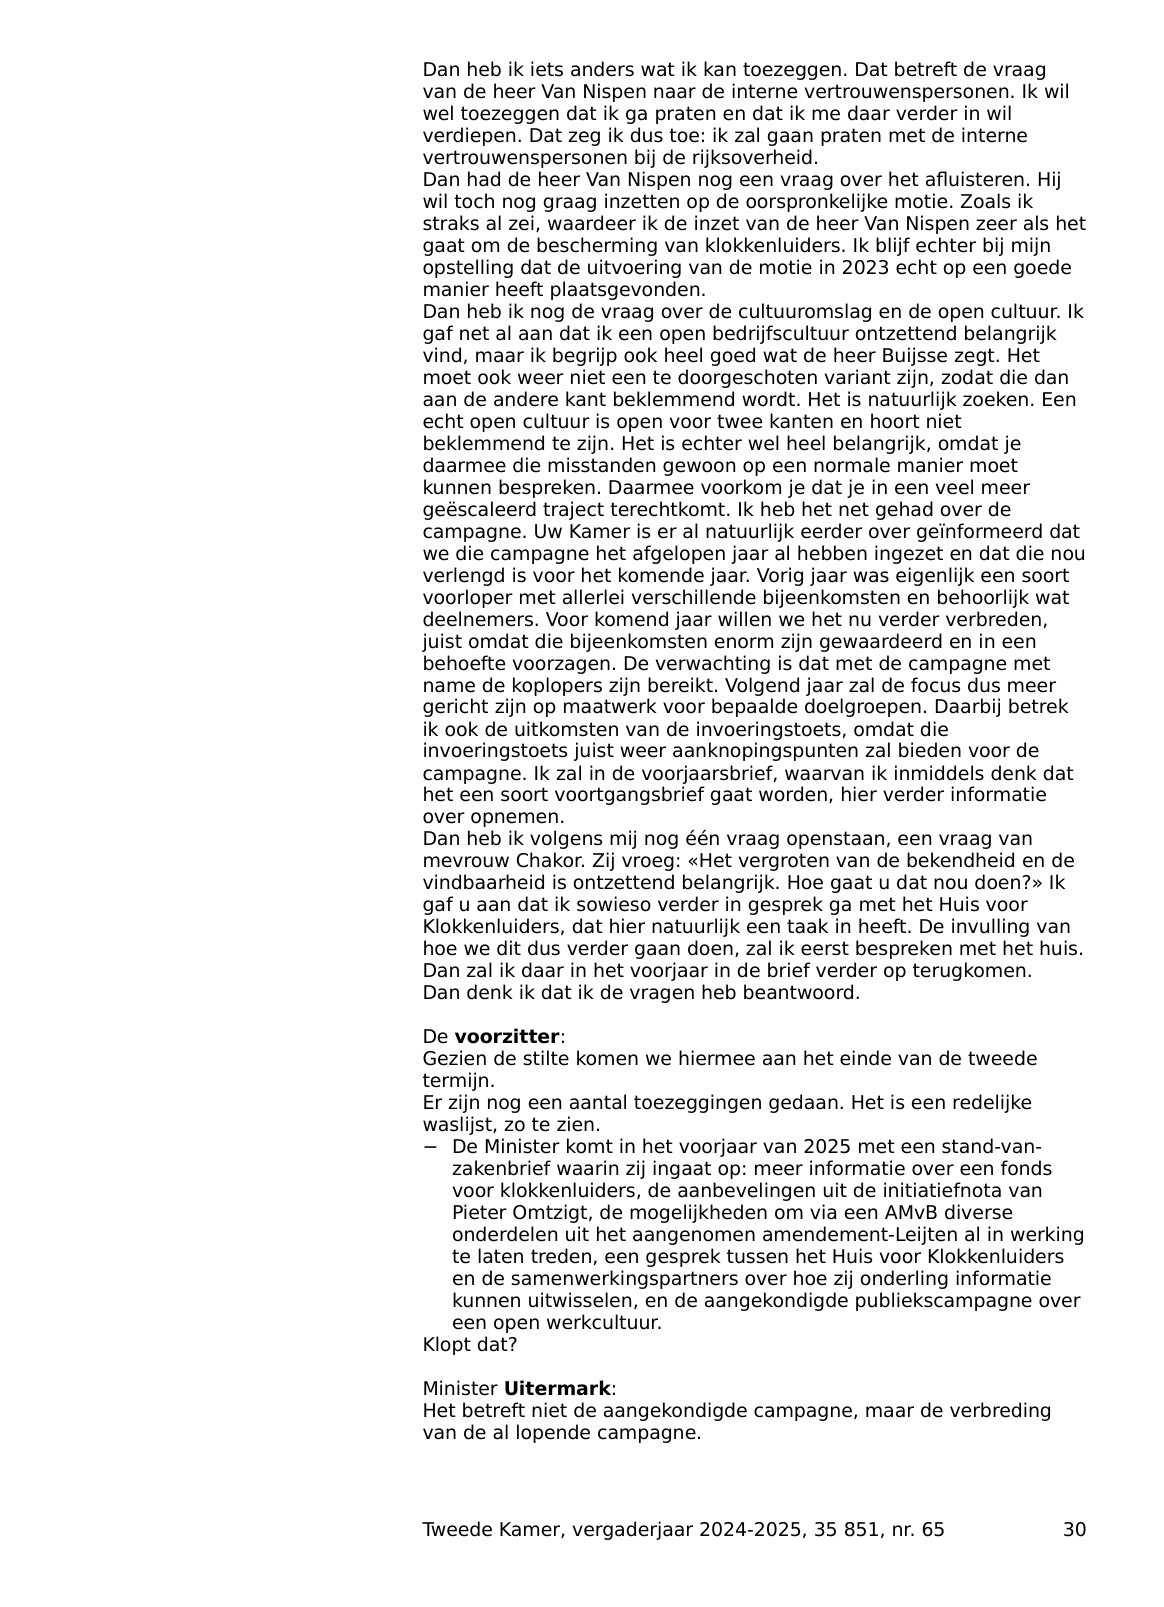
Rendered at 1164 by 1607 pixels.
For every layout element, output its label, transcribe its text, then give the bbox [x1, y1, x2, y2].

text Dan denk ik dat ik de vragen heb beantwoord. [422, 982, 1087, 1004]
text Gezien de stilte komen we hiermee aan het einde van de tweede termijn. [422, 1048, 1087, 1092]
text − De Minister komt in het voorjaar van 2025 met een stand-van-zakenbrief waarin zij ingaat op: meer informatie over een fonds voor klokkenluiders, de aanbevelingen uit de initiatiefnota van Pieter Omtzigt, de mogelijkheden om via een AMvB diverse onderdelen uit het aangenomen amendement-Leijten al in werking te laten treden, een gesprek tussen het Huis voor Klokkenluiders en de samenwerkingspartners over hoe zij onderling informatie kunnen uitwisselen, en de aangekondigde publiekscampagne over een open werkcultuur. [422, 1136, 1087, 1334]
text Dan heb ik volgens mij nog één vraag openstaan, een vraag van mevrouw Chakor. Zij vroeg: «Het vergroten van de bekendheid en de vindbaarheid is ontzettend belangrijk. Hoe gaat u dat nou doen?» Ik gaf u aan dat ik sowieso verder in gesprek ga met het Huis voor Klokkenluiders, dat hier natuurlijk een taak in heeft. De invulling van hoe we dit dus verder gaan doen, zal ik eerst bespreken met het huis. Dan zal ik daar in het voorjaar in de brief verder op terugkomen. [422, 828, 1087, 982]
text Het betreft niet de aangekondigde campagne, maar de verbreding van de al lopende campagne. [422, 1400, 1087, 1444]
text De voorzitter: [422, 1026, 1087, 1048]
text Er zijn nog een aantal toezeggingen gedaan. Het is een redelijke waslijst, zo te zien. [422, 1092, 1087, 1136]
text Dan had de heer Van Nispen nog een vraag over het afluisteren. Hij wil toch nog graag inzetten op de oorspronkelijke motie. Zoals ik straks al zei, waardeer ik de inzet van de heer Van Nispen zeer als het gaat om de bescherming van klokkenluiders. Ik blijf echter bij mijn opstelling dat de uitvoering van de motie in 2023 echt op een goede manier heeft plaatsgevonden. [422, 169, 1087, 301]
text Minister Uitermark: [422, 1378, 1087, 1400]
text Dan heb ik nog de vraag over de cultuuromslag en de open cultuur. Ik gaf net al aan dat ik een open bedrijfscultuur ontzettend belangrijk vind, maar ik begrijp ook heel goed wat de heer Buijsse zegt. Het moet ook weer niet een te doorgeschoten variant zijn, zodat die dan aan de andere kant beklemmend wordt. Het is natuurlijk zoeken. Een echt open cultuur is open voor twee kanten en hoort niet beklemmend te zijn. Het is echter wel heel belangrijk, omdat je daarmee die misstanden gewoon op een normale manier moet kunnen bespreken. Daarmee voorkom je dat je in een veel meer geëscaleerd traject terechtkomt. Ik heb het net gehad over de campagne. Uw Kamer is er al natuurlijk eerder over geïnformeerd dat we die campagne het afgelopen jaar al hebben ingezet en dat die nou verlengd is voor het komende jaar. Vorig jaar was eigenlijk een soort voorloper met allerlei verschillende bijeenkomsten en behoorlijk wat deelnemers. Voor komend jaar willen we het nu verder verbreden, juist omdat die bijeenkomsten enorm zijn gewaardeerd en in een behoefte voorzagen. De verwachting is dat met de campagne met name de koplopers zijn bereikt. Volgend jaar zal de focus dus meer gericht zijn op maatwerk voor bepaalde doelgroepen. Daarbij betrek ik ook de uitkomsten van de invoeringstoets, omdat die invoeringstoets juist weer aanknopingspunten zal bieden voor de campagne. Ik zal in de voorjaarsbrief, waarvan ik inmiddels denk dat het een soort voortgangsbrief gaat worden, hier verder informatie over opnemen. [422, 301, 1087, 828]
text Dan heb ik iets anders wat ik kan toezeggen. Dat betreft de vraag van de heer Van Nispen naar de interne vertrouwenspersonen. Ik wil wel toezeggen dat ik ga praten en dat ik me daar verder in wil verdiepen. Dat zeg ik dus toe: ik zal gaan praten met de interne vertrouwenspersonen bij de rijksoverheid. [422, 59, 1087, 169]
text Klopt dat? [422, 1334, 1087, 1356]
